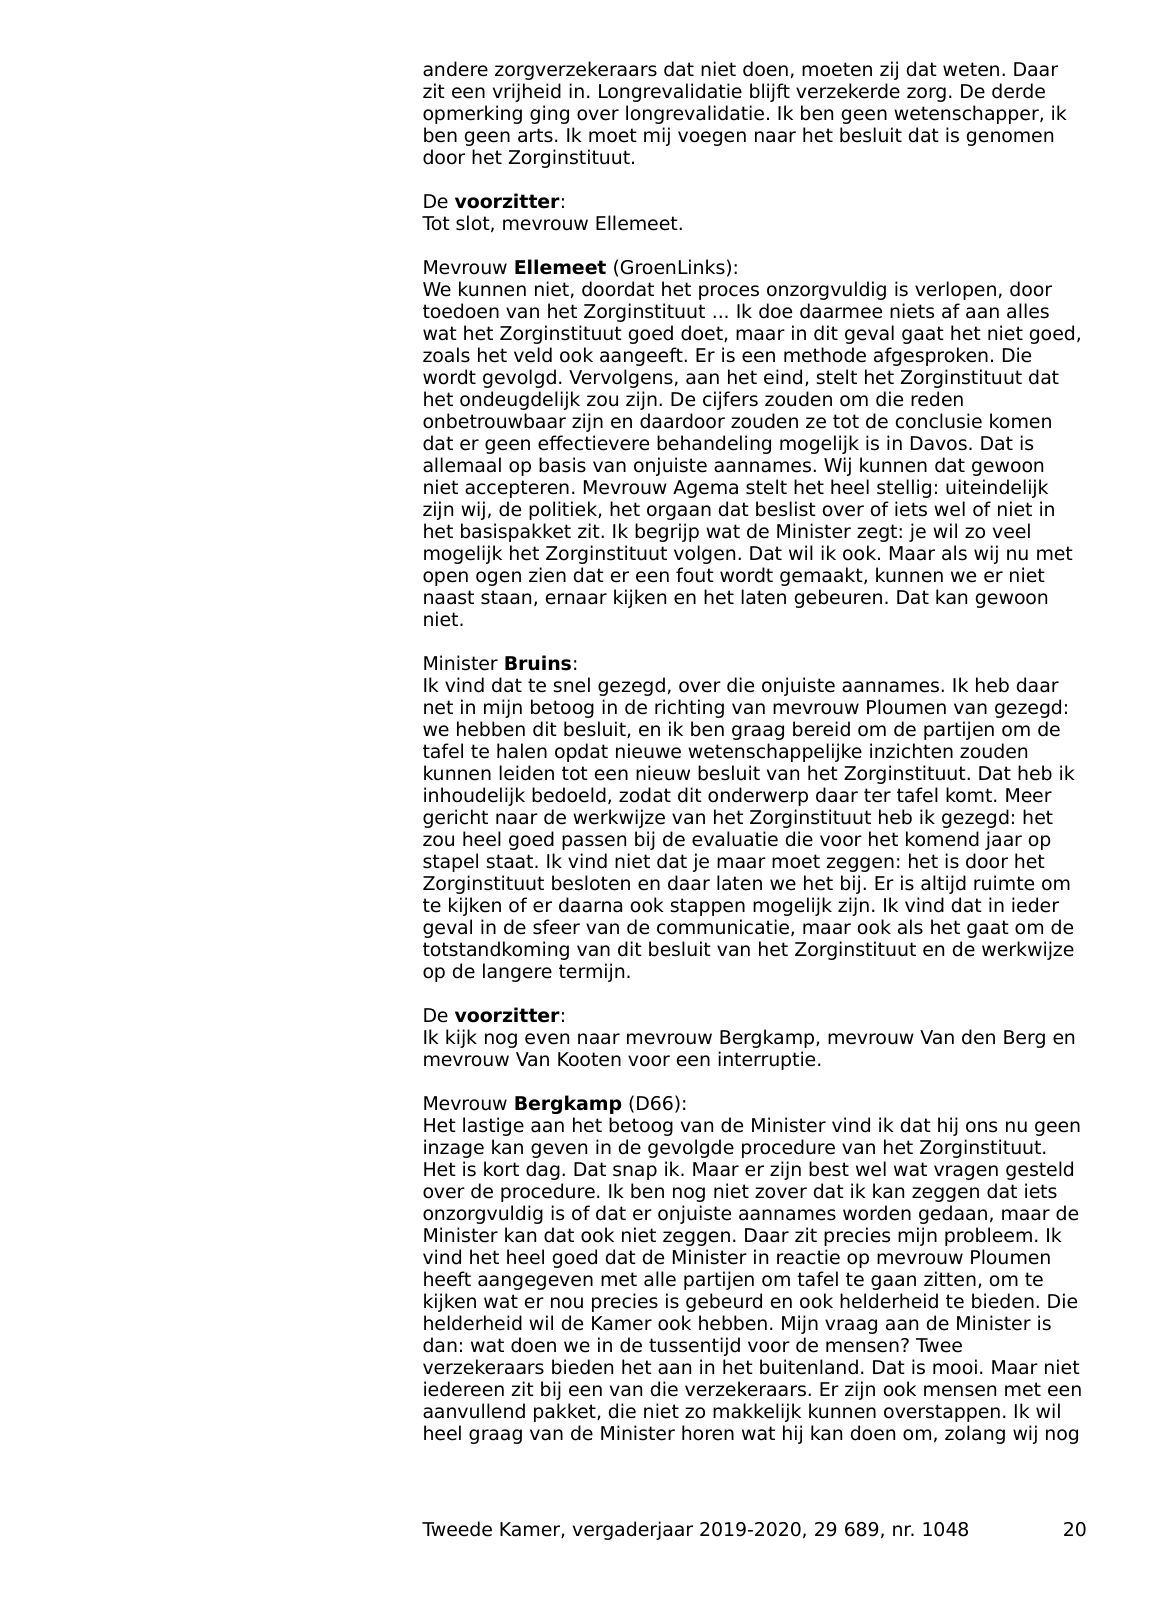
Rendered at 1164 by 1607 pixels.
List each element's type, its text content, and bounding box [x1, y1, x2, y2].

text Minister Bruins: [422, 653, 1087, 675]
text Mevrouw Bergkamp (D66): [422, 1093, 1087, 1115]
text De voorzitter: [422, 191, 1087, 213]
text De voorzitter: [422, 1005, 1087, 1027]
text Mevrouw Ellemeet (GroenLinks): [422, 257, 1087, 279]
text Het lastige aan het betoog van de Minister vind ik dat hij ons nu geen inzage kan geven in de gevolgde procedure van het Zorginstituut. Het is kort dag. Dat snap ik. Maar er zijn best wel wat vragen gesteld over de procedure. Ik ben nog niet zover dat ik kan zeggen dat iets onzorgvuldig is of dat er onjuiste aannames worden gedaan, maar de Minister kan dat ook niet zeggen. Daar zit precies mijn probleem. Ik vind het heel goed dat de Minister in reactie op mevrouw Ploumen heeft aangegeven met alle partijen om tafel te gaan zitten, om te kijken wat er nou precies is gebeurd en ook helderheid te bieden. Die helderheid wil de Kamer ook hebben. Mijn vraag aan de Minister is dan: wat doen we in de tussentijd voor de mensen? Twee verzekeraars bieden het aan in het buitenland. Dat is mooi. Maar niet iedereen zit bij een van die verzekeraars. Er zijn ook mensen met een aanvullend pakket, die niet zo makkelijk kunnen overstappen. Ik wil heel graag van de Minister horen wat hij kan doen om, zolang wij nog [422, 1115, 1087, 1445]
text Ik vind dat te snel gezegd, over die onjuiste aannames. Ik heb daar net in mijn betoog in de richting van mevrouw Ploumen van gezegd: we hebben dit besluit, en ik ben graag bereid om de partijen om de tafel te halen opdat nieuwe wetenschappelijke inzichten zouden kunnen leiden tot een nieuw besluit van het Zorginstituut. Dat heb ik inhoudelijk bedoeld, zodat dit onderwerp daar ter tafel komt. Meer gericht naar de werkwijze van het Zorginstituut heb ik gezegd: het zou heel goed passen bij de evaluatie die voor het komend jaar op stapel staat. Ik vind niet dat je maar moet zeggen: het is door het Zorginstituut besloten en daar laten we het bij. Er is altijd ruimte om te kijken of er daarna ook stappen mogelijk zijn. Ik vind dat in ieder geval in de sfeer van de communicatie, maar ook als het gaat om de totstandkoming van dit besluit van het Zorginstituut en de werkwijze op de langere termijn. [422, 675, 1087, 983]
text Ik kijk nog even naar mevrouw Bergkamp, mevrouw Van den Berg en mevrouw Van Kooten voor een interruptie. [422, 1027, 1087, 1071]
text Tot slot, mevrouw Ellemeet. [422, 213, 1087, 235]
text andere zorgverzekeraars dat niet doen, moeten zij dat weten. Daar zit een vrijheid in. Longrevalidatie blijft verzekerde zorg. De derde opmerking ging over longrevalidatie. Ik ben geen wetenschapper, ik ben geen arts. Ik moet mij voegen naar het besluit dat is genomen door het Zorginstituut. [422, 59, 1087, 169]
text We kunnen niet, doordat het proces onzorgvuldig is verlopen, door toedoen van het Zorginstituut ... Ik doe daarmee niets af aan alles wat het Zorginstituut goed doet, maar in dit geval gaat het niet goed, zoals het veld ook aangeeft. Er is een methode afgesproken. Die wordt gevolgd. Vervolgens, aan het eind, stelt het Zorginstituut dat het ondeugdelijk zou zijn. De cijfers zouden om die reden onbetrouwbaar zijn en daardoor zouden ze tot de conclusie komen dat er geen effectievere behandeling mogelijk is in Davos. Dat is allemaal op basis van onjuiste aannames. Wij kunnen dat gewoon niet accepteren. Mevrouw Agema stelt het heel stellig: uiteindelijk zijn wij, de politiek, het orgaan dat beslist over of iets wel of niet in het basispakket zit. Ik begrijp wat de Minister zegt: je wil zo veel mogelijk het Zorginstituut volgen. Dat wil ik ook. Maar als wij nu met open ogen zien dat er een fout wordt gemaakt, kunnen we er niet naast staan, ernaar kijken en het laten gebeuren. Dat kan gewoon niet. [422, 279, 1087, 631]
